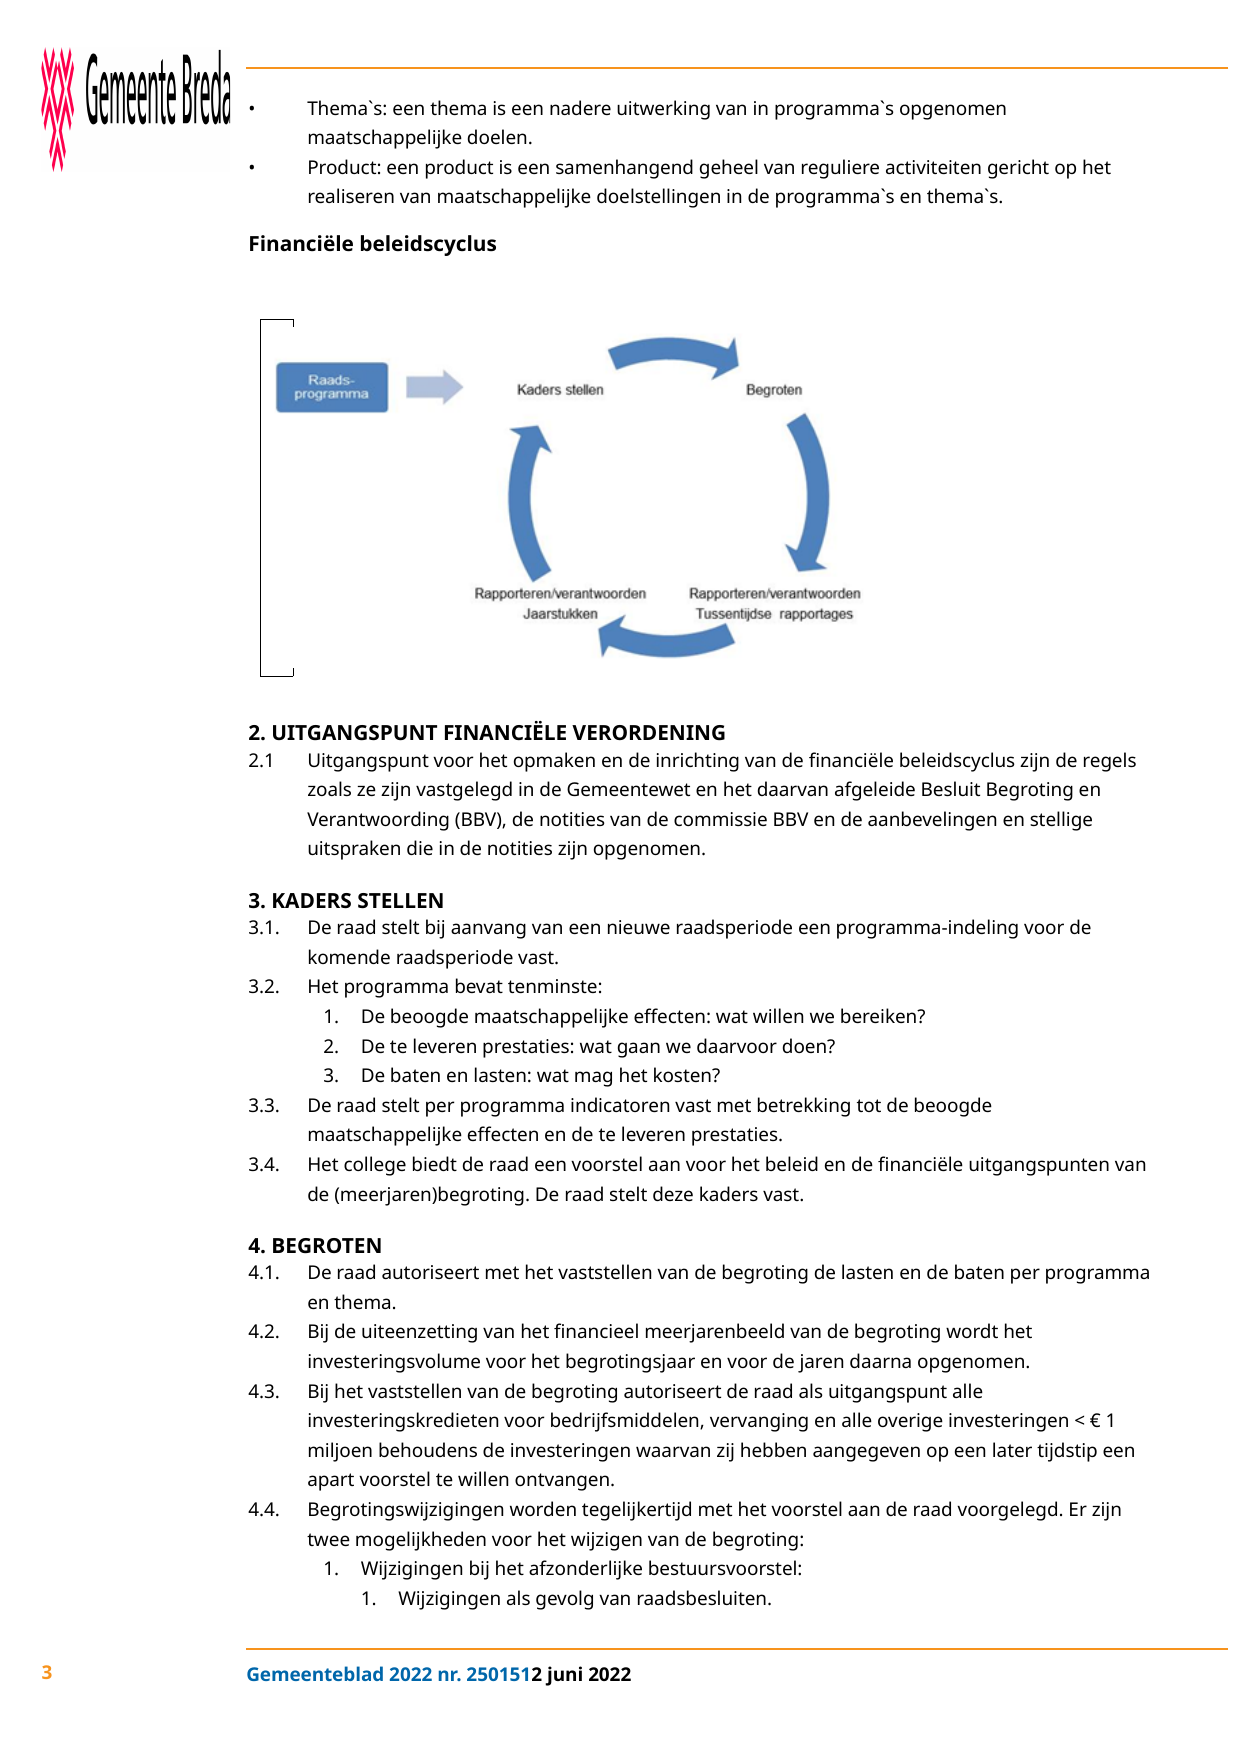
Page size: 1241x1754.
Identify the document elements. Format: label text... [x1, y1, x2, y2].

list De te leveren prestaties: wat gaan we daarvoor doen? [323, 1033, 1152, 1058]
text Financiële beleidscyclus [248, 229, 1152, 258]
list Het programma bevat tenminste: [248, 974, 1152, 999]
picture [41, 47, 231, 172]
list Thema`s: een thema is een nadere uitwerking van in programma`s opgenomen maatschappelijke doelen. [248, 95, 1152, 150]
text 2. UITGANGSPUNT FINANCIËLE VERORDENING [248, 718, 1152, 747]
list Begrotingswijzigingen worden tegelijkertijd met het voorstel aan de raad voorgelegd. Er zijn twee mogelijkheden voor het wijzigen van de begroting: [248, 1496, 1152, 1552]
picture [268, 327, 889, 668]
list De beoogde maatschappelijke effecten: wat willen we bereiken? [323, 1003, 1152, 1029]
list De raad stelt per programma indicatoren vast met betrekking tot de beoogde maatschappelijke effecten en de te leveren prestaties. [248, 1092, 1152, 1147]
text 4. BEGROTEN [248, 1231, 1152, 1259]
list Bij de uiteenzetting van het financieel meerjarenbeeld van de begroting wordt het investeringsvolume voor het begrotingsjaar en voor de jaren daarna opgenomen. [248, 1319, 1152, 1374]
text 3. KADERS STELLEN [248, 886, 1152, 914]
list Het college biedt de raad een voorstel aan voor het beleid en de financiële uitgangspunten van de (meerjaren)begroting. De raad stelt deze kaders vast. [248, 1151, 1152, 1206]
list Wijzigingen bij het afzonderlijke bestuursvoorstel: [323, 1555, 1152, 1581]
list De raad autoriseert met het vaststellen van de begroting de lasten en de baten per programma en thema. [248, 1259, 1152, 1315]
list De baten en lasten: wat mag het kosten? [323, 1062, 1152, 1088]
list Product: een product is een samenhangend geheel van reguliere activiteiten gericht op het realiseren van maatschappelijke doelstellingen in de programma`s en thema`s. [248, 154, 1152, 209]
list Bij het vaststellen van de begroting autoriseert de raad als uitgangspunt alle investeringskredieten voor bedrijfsmiddelen, vervanging en alle overige investeringen < € 1 miljoen behoudens de investeringen waarvan zij hebben aangegeven op een later tijdstip een apart voorstel te willen ontvangen. [248, 1378, 1152, 1492]
list De raad stelt bij aanvang van een nieuwe raadsperiode een programma-indeling voor de komende raadsperiode vast. [248, 914, 1152, 970]
list Wijzigingen als gevolg van raadsbesluiten. [361, 1585, 1152, 1611]
list Uitgangspunt voor het opmaken en de inrichting van de financiële beleidscyclus zijn de regels zoals ze zijn vastgelegd in de Gemeentewet en het daarvan afgeleide Besluit Begroting en Verantwoording (BBV), de notities van de commissie BBV en de aanbevelingen en stellige uitspraken die in de notities zijn opgenomen. [248, 747, 1152, 861]
